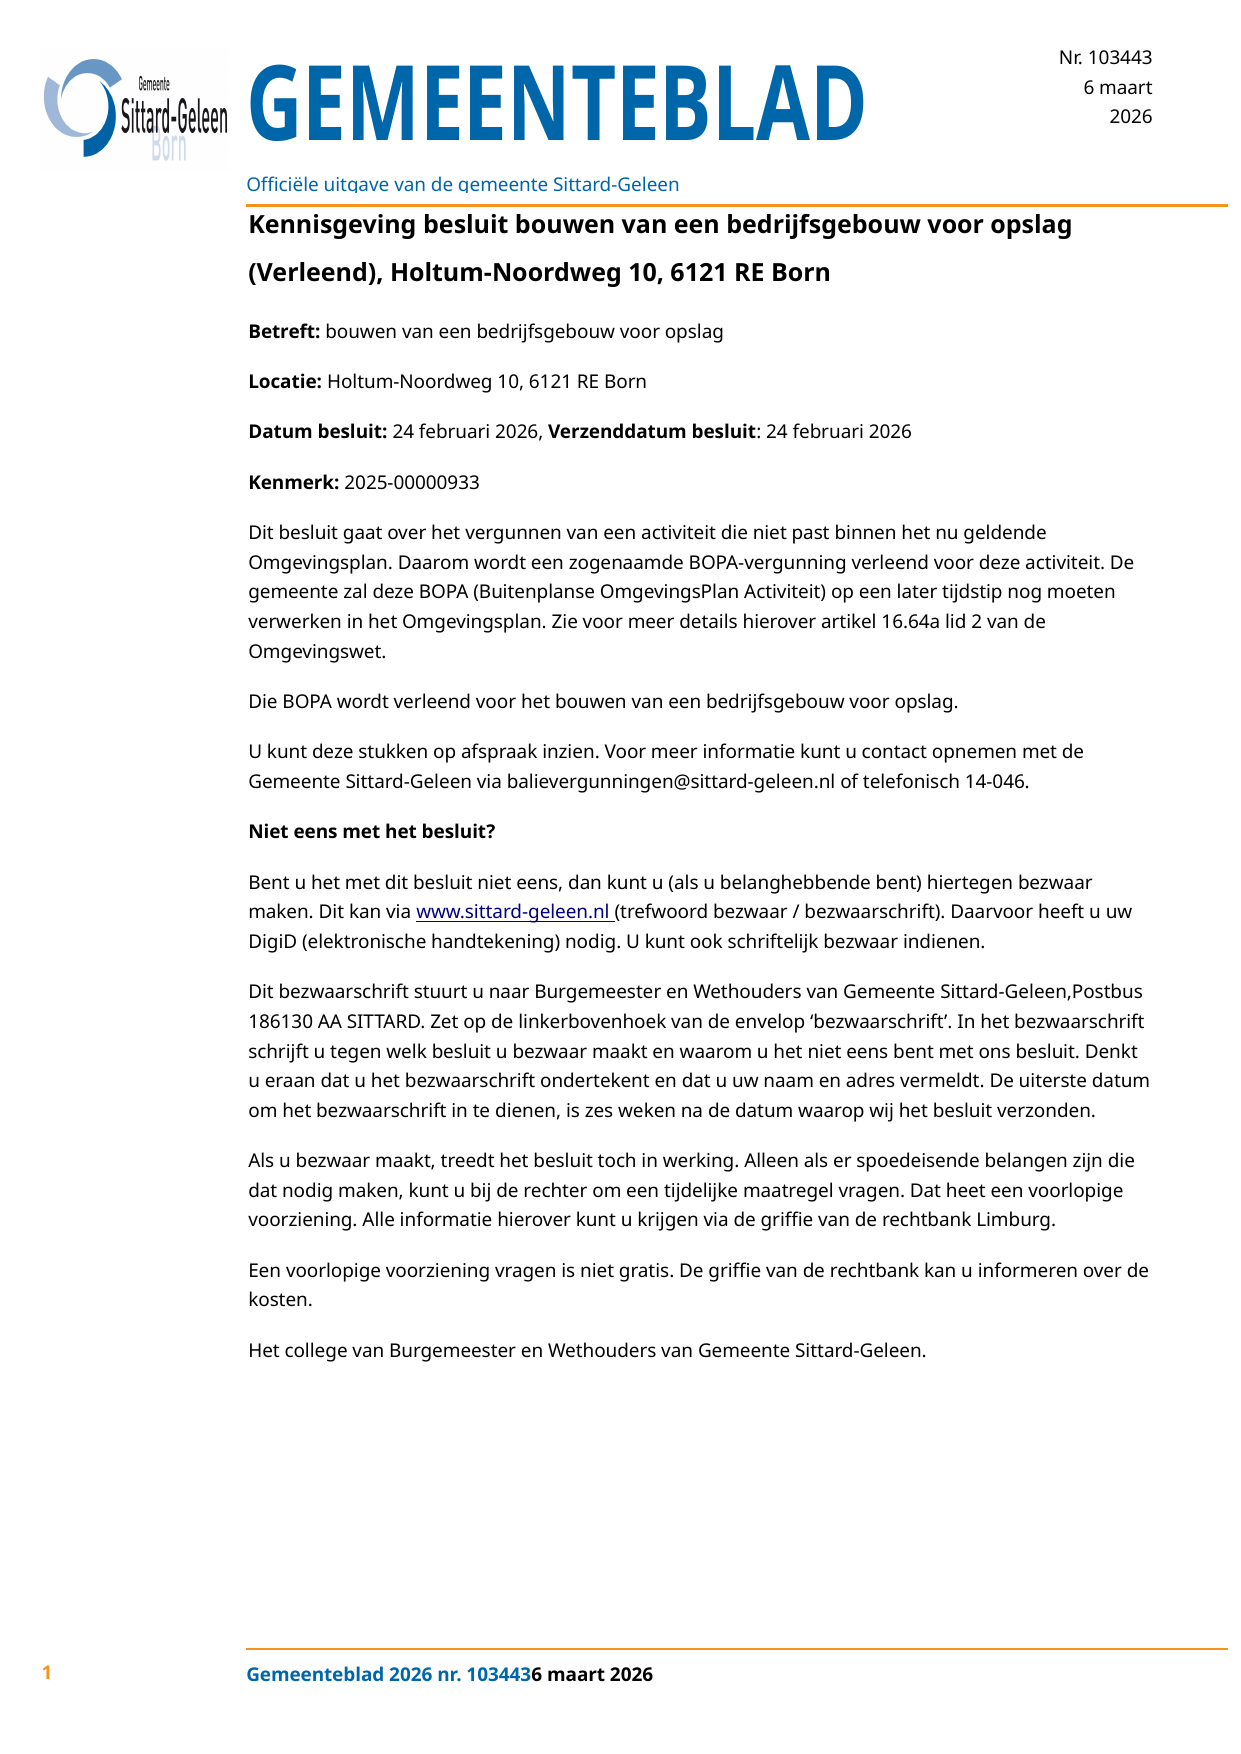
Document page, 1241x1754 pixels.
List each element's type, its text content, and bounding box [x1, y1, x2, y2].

text Het college van Burgemeester en Wethouders van Gemeente Sittard-Geleen. [248, 1337, 1152, 1363]
text Een voorlopige voorziening vragen is niet gratis. De griffie van de rechtbank kan u informeren over de kosten. [248, 1257, 1152, 1312]
text Betreft: bouwen van een bedrijfsgebouw voor opslag [248, 318, 1152, 344]
text Locatie: Holtum-Noordweg 10, 6121 RE Born [248, 368, 1152, 394]
picture [41, 47, 231, 172]
text Kenmerk: 2025-00000933 [248, 469, 1152, 495]
text Dit besluit gaat over het vergunnen van een activiteit die niet past binnen het nu geldende Omgevingsplan. Daarom wordt een zogenaamde BOPA-vergunning verleend voor deze activiteit. De gemeente zal deze BOPA (Buitenplanse OmgevingsPlan Activiteit) op een later tijdstip nog moeten verwerken in het Omgevingsplan. Zie voor meer details hierover artikel 16.64a lid 2 van de Omgevingswet. [248, 519, 1152, 664]
text U kunt deze stukken op afspraak inzien. Voor meer informatie kunt u contact opnemen met de Gemeente Sittard-Geleen via balievergunningen@sittard-geleen.nl of telefonisch 14-046. [248, 739, 1152, 794]
text Bent u het met dit besluit niet eens, dan kunt u (als u belanghebbende bent) hiertegen bezwaar maken. Dit kan via www.sittard-geleen.nl (trefwoord bezwaar / bezwaarschrift). Daarvoor heeft u uw DigiD (elektronische handtekening) nodig. U kunt ook schriftelijk bezwaar indienen. [248, 869, 1152, 954]
text Kennisgeving besluit bouwen van een bedrijfsgebouw voor opslag (Verleend), Holtum-Noordweg 10, 6121 RE Born [248, 207, 1152, 288]
text Als u bezwaar maakt, treedt het besluit toch in werking. Alleen als er spoedeisende belangen zijn die dat nodig maken, kunt u bij de rechter om een tijdelijke maatregel vragen. Dat heet een voorlopige voorziening. Alle informatie hierover kunt u krijgen via de griffie van de rechtbank Limburg. [248, 1147, 1152, 1232]
text Niet eens met het besluit? [248, 819, 1152, 844]
text Dit bezwaarschrift stuurt u naar Burgemeester en Wethouders van Gemeente Sittard-Geleen,Postbus 186130 AA SITTARD. Zet op de linkerbovenhoek van de envelop ‘bezwaarschrift’. In het bezwaarschrift schrijft u tegen welk besluit u bezwaar maakt en waarom u het niet eens bent met ons besluit. Denkt u eraan dat u het bezwaarschrift ondertekent en dat u uw naam en adres vermeldt. De uiterste datum om het bezwaarschrift in te dienen, is zes weken na de datum waarop wij het besluit verzonden. [248, 979, 1152, 1123]
text Die BOPA wordt verleend voor het bouwen van een bedrijfsgebouw voor opslag. [248, 688, 1152, 714]
text Datum besluit: 24 februari 2026, Verzenddatum besluit: 24 februari 2026 [248, 419, 1152, 444]
